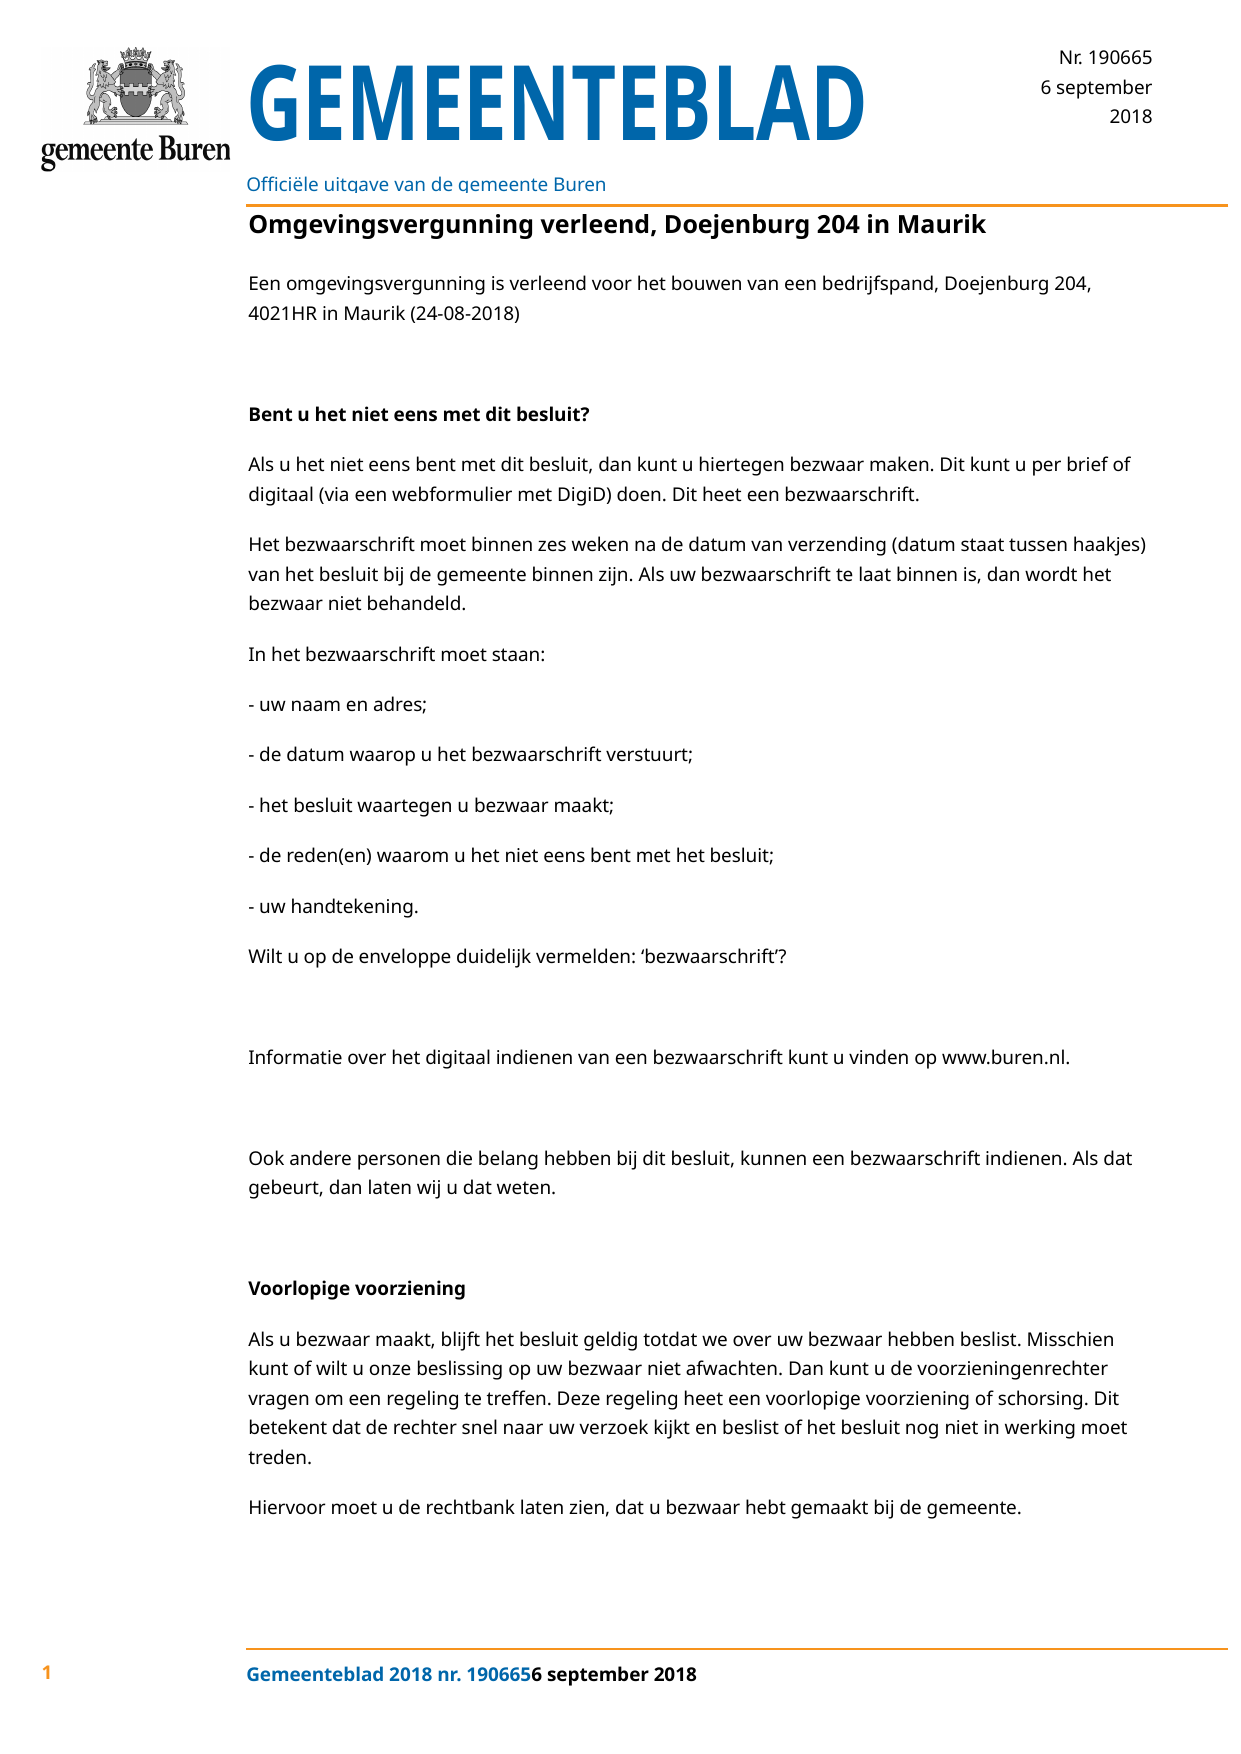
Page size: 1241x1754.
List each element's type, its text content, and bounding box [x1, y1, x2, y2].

text In het bezwaarschrift moet staan: [248, 641, 1152, 666]
text Als u het niet eens bent met dit besluit, dan kunt u hiertegen bezwaar maken. Dit kunt u per brief of digitaal (via een webformulier met DigiD) doen. Dit heet een bezwaarschrift. [248, 451, 1152, 506]
text Ook andere personen die belang hebben bij dit besluit, kunnen een bezwaarschrift indienen. Als dat gebeurt, dan laten wij u dat weten. [248, 1145, 1152, 1200]
text - uw handtekening. [248, 893, 1152, 918]
text - het besluit waartegen u bezwaar maakt; [248, 792, 1152, 818]
text Hiervoor moet u de rechtbank laten zien, dat u bezwaar hebt gemaakt bij de gemeente. [248, 1494, 1152, 1520]
text Het bezwaarschrift moet binnen zes weken na de datum van verzending (datum staat tussen haakjes) van het besluit bij de gemeente binnen zijn. Als uw bezwaarschrift te laat binnen is, dan wordt het bezwaar niet behandeld. [248, 531, 1152, 616]
text Wilt u op de enveloppe duidelijk vermelden: ‘bezwaarschrift’? [248, 943, 1152, 969]
text Als u bezwaar maakt, blijft het besluit geldig totdat we over uw bezwaar hebben beslist. Misschien kunt of wilt u onze beslissing op uw bezwaar niet afwachten. Dan kunt u de voorzieningenrechter vragen om een regeling te treffen. Deze regeling heet een voorlopige voorziening of schorsing. Dit betekent dat de rechter snel naar uw verzoek kijkt en beslist of het besluit nog niet in werking moet treden. [248, 1326, 1152, 1470]
text Omgevingsvergunning verleend, Doejenburg 204 in Maurik [248, 207, 1152, 241]
text Voorlopige voorziening [248, 1275, 1152, 1301]
text - uw naam en adres; [248, 691, 1152, 717]
text - de datum waarop u het bezwaarschrift verstuurt; [248, 742, 1152, 767]
text Informatie over het digitaal indienen van een bezwaarschrift kunt u vinden op www.buren.nl. [248, 1044, 1152, 1070]
text - de reden(en) waarom u het niet eens bent met het besluit; [248, 842, 1152, 868]
text Bent u het niet eens met dit besluit? [248, 401, 1152, 426]
picture [41, 47, 231, 172]
text Een omgevingsvergunning is verleend voor het bouwen van een bedrijfspand, Doejenburg 204, 4021HR in Maurik (24-08-2018) [248, 270, 1152, 326]
